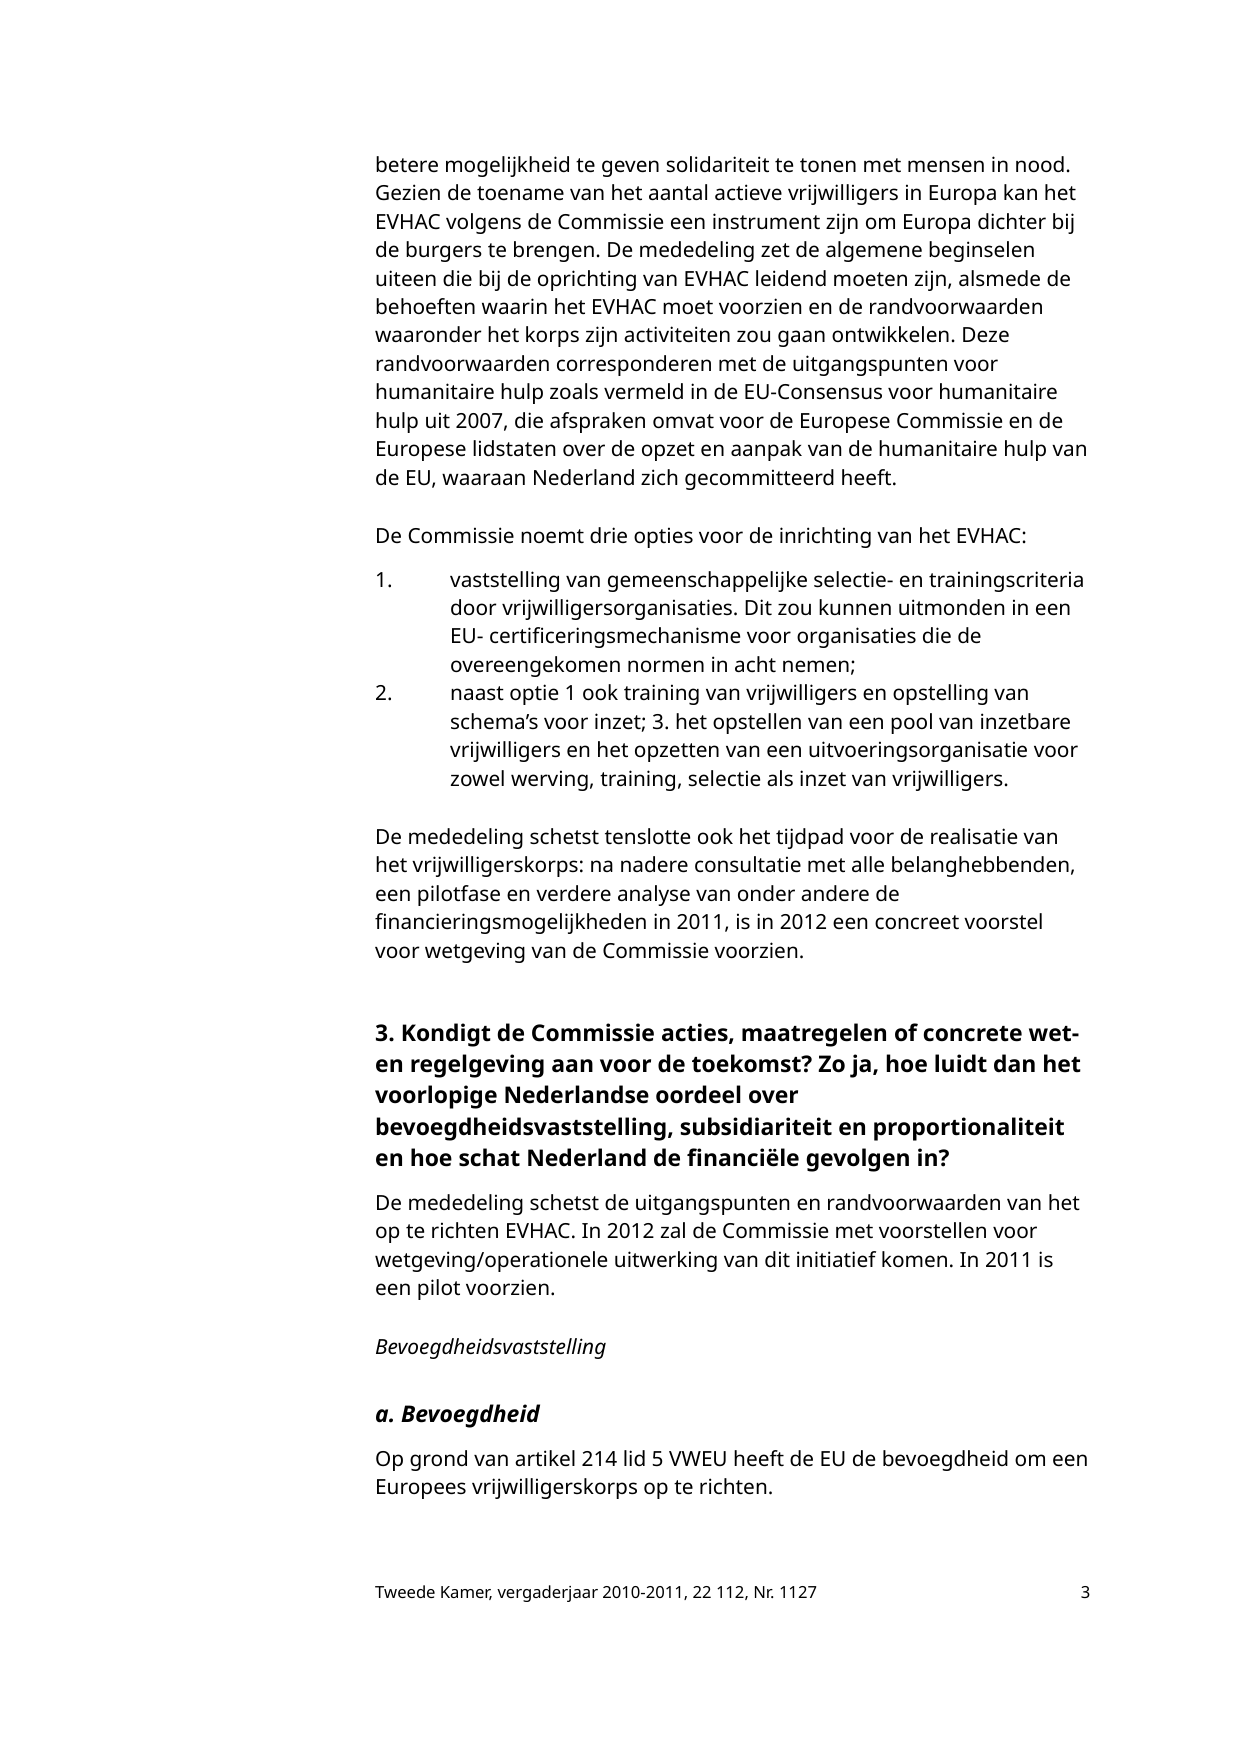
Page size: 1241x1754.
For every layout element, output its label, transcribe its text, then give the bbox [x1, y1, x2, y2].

subtitle a. Bevoegdheid [375, 1398, 1090, 1429]
list naast optie 1 ook training van vrijwilligers en opstelling van schema’s voor inzet; 3. het opstellen van een pool van inzetbare vrijwilligers en het opzetten van een uitvoeringsorganisatie voor zowel werving, training, selectie als inzet van vrijwilligers. [375, 678, 1090, 792]
text De Commissie noemt drie opties voor de inrichting van het EVHAC: [375, 521, 1090, 550]
text De mededeling schetst de uitgangspunten en randvoorwaarden van het op te richten EVHAC. In 2012 zal de Commissie met voorstellen voor wetgeving/operationele uitwerking van dit initiatief komen. In 2011 is een pilot voorzien. [375, 1188, 1090, 1302]
text betere mogelijkheid te geven solidariteit te tonen met mensen in nood. Gezien de toename van het aantal actieve vrijwilligers in Europa kan het EVHAC volgens de Commissie een instrument zijn om Europa dichter bij de burgers te brengen. De mededeling zet de algemene beginselen uiteen die bij de oprichting van EVHAC leidend moeten zijn, alsmede de behoeften waarin het EVHAC moet voorzien en de randvoorwaarden waaronder het korps zijn activiteiten zou gaan ontwikkelen. Deze randvoorwaarden corresponderen met de uitgangspunten voor humanitaire hulp zoals vermeld in de EU-Consensus voor humanitaire hulp uit 2007, die afspraken omvat voor de Europese Commissie en de Europese lidstaten over de opzet en aanpak van de humanitaire hulp van de EU, waaraan Nederland zich gecommitteerd heeft. [375, 150, 1090, 491]
subtitle 3. Kondigt de Commissie acties, maatregelen of concrete wet- en regelgeving aan voor de toekomst? Zo ja, hoe luidt dan het voorlopige Nederlandse oordeel over bevoegdheidsvaststelling, subsidiariteit en proportionaliteit en hoe schat Nederland de financiële gevolgen in? [375, 1017, 1090, 1173]
list vaststelling van gemeenschappelijke selectie- en trainingscriteria door vrijwilligersorganisaties. Dit zou kunnen uitmonden in een EU- certificeringsmechanisme voor organisaties die de overeengekomen normen in acht nemen; [375, 565, 1090, 678]
text De mededeling schetst tenslotte ook het tijdpad voor de realisatie van het vrijwilligerskorps: na nadere consultatie met alle belanghebbenden, een pilotfase en verdere analyse van onder andere de financieringsmogelijkheden in 2011, is in 2012 een concreet voorstel voor wetgeving van de Commissie voorzien. [375, 822, 1090, 964]
text Bevoegdheidsvaststelling [375, 1332, 1090, 1360]
text Op grond van artikel 214 lid 5 VWEU heeft de EU de bevoegdheid om een Europees vrijwilligerskorps op te richten. [375, 1444, 1090, 1501]
